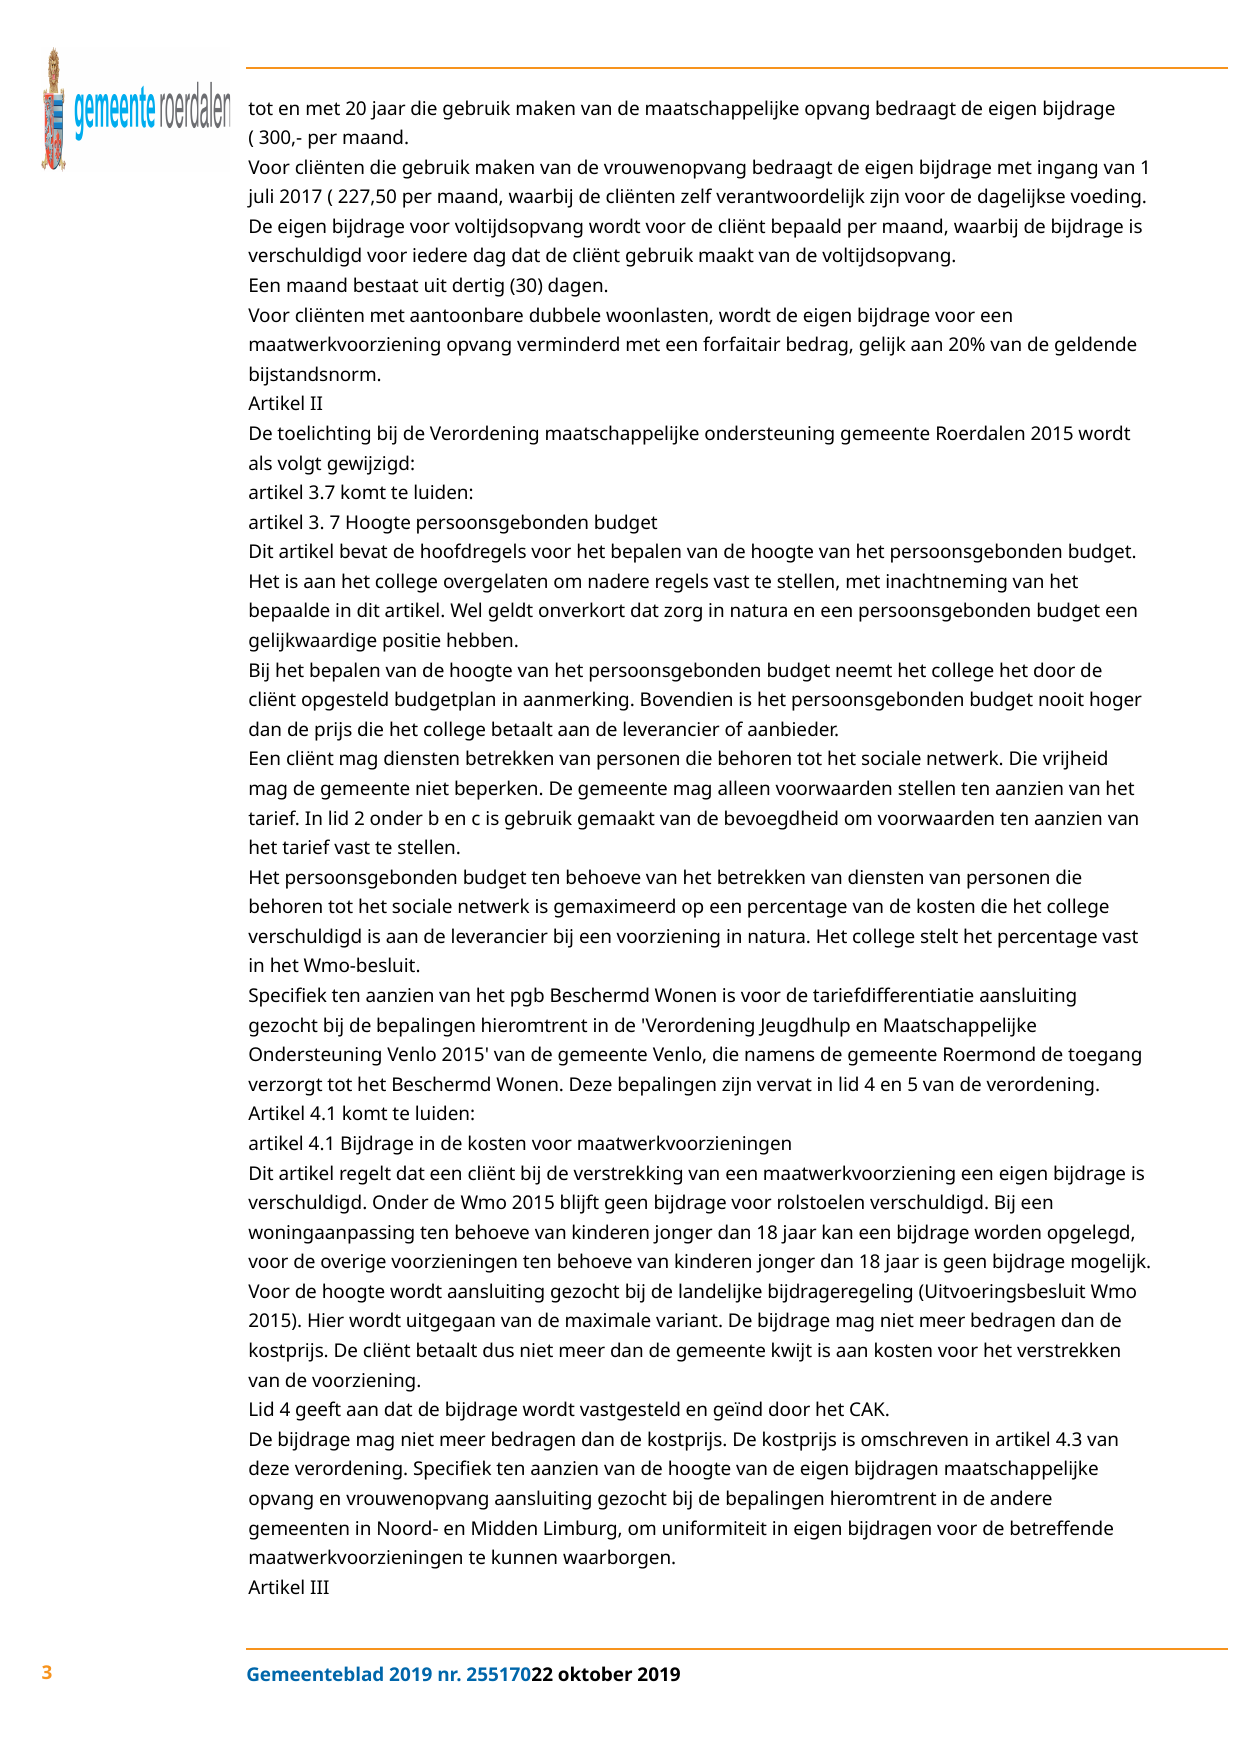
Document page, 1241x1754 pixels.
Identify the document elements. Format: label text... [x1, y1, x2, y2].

text De eigen bijdrage voor voltijdsopvang wordt voor de cliënt bepaald per maand, waarbij de bijdrage is verschuldigd voor iedere dag dat de cliënt gebruik maakt van de voltijdsopvang. [248, 213, 1152, 268]
text Het persoonsgebonden budget ten behoeve van het betrekken van diensten van personen die behoren tot het sociale netwerk is gemaximeerd op een percentage van de kosten die het college verschuldigd is aan de leverancier bij een voorziening in natura. Het college stelt het percentage vast in het Wmo-besluit. [248, 864, 1152, 978]
text Een maand bestaat uit dertig (30) dagen. [248, 272, 1152, 298]
text Lid 4 geeft aan dat de bijdrage wordt vastgesteld en geïnd door het CAK. [248, 1396, 1152, 1422]
text Artikel III [248, 1574, 1152, 1600]
text Voor cliënten die gebruik maken van de vrouwenopvang bedraagt de eigen bijdrage met ingang van 1 juli 2017 ( 227,50 per maand, waarbij de cliënten zelf verantwoordelijk zijn voor de dagelijkse voeding. [248, 154, 1152, 209]
text Dit artikel regelt dat een cliënt bij de verstrekking van een maatwerkvoorziening een eigen bijdrage is verschuldigd. Onder de Wmo 2015 blijft geen bijdrage voor rolstoelen verschuldigd. Bij een woningaanpassing ten behoeve van kinderen jonger dan 18 jaar kan een bijdrage worden opgelegd, voor de overige voorzieningen ten behoeve van kinderen jonger dan 18 jaar is geen bijdrage mogelijk. Voor de hoogte wordt aansluiting gezocht bij de landelijke bijdrageregeling (Uitvoeringsbesluit Wmo 2015). Hier wordt uitgegaan van de maximale variant. De bijdrage mag niet meer bedragen dan de kostprijs. De cliënt betaalt dus niet meer dan de gemeente kwijt is aan kosten voor het verstrekken van de voorziening. [248, 1160, 1152, 1393]
picture [41, 47, 231, 172]
text Bij het bepalen van de hoogte van het persoonsgebonden budget neemt het college het door de cliënt opgesteld budgetplan in aanmerking. Bovendien is het persoonsgebonden budget nooit hoger dan de prijs die het college betaalt aan de leverancier of aanbieder. [248, 657, 1152, 742]
text De toelichting bij de Verordening maatschappelijke ondersteuning gemeente Roerdalen 2015 wordt als volgt gewijzigd: [248, 420, 1152, 476]
text Artikel 4.1 komt te luiden: [248, 1101, 1152, 1126]
text tot en met 20 jaar die gebruik maken van de maatschappelijke opvang bedraagt de eigen bijdrage ( 300,- per maand. [248, 95, 1152, 150]
text Artikel II [248, 391, 1152, 416]
text Dit artikel bevat de hoofdregels voor het bepalen van de hoogte van het persoonsgebonden budget. Het is aan het college overgelaten om nadere regels vast te stellen, met inachtneming van het bepaalde in dit artikel. Wel geldt onverkort dat zorg in natura en een persoonsgebonden budget een gelijkwaardige positie hebben. [248, 538, 1152, 653]
text De bijdrage mag niet meer bedragen dan de kostprijs. De kostprijs is omschreven in artikel 4.3 van deze verordening. Specifiek ten aanzien van de hoogte van de eigen bijdragen maatschappelijke opvang en vrouwenopvang aansluiting gezocht bij de bepalingen hieromtrent in de andere gemeenten in Noord- en Midden Limburg, om uniformiteit in eigen bijdragen voor de betreffende maatwerkvoorzieningen te kunnen waarborgen. [248, 1426, 1152, 1570]
text Een cliënt mag diensten betrekken van personen die behoren tot het sociale netwerk. Die vrijheid mag de gemeente niet beperken. De gemeente mag alleen voorwaarden stellen ten aanzien van het tarief. In lid 2 onder b en c is gebruik gemaakt van de bevoegdheid om voorwaarden ten aanzien van het tarief vast te stellen. [248, 746, 1152, 860]
text Specifiek ten aanzien van het pgb Beschermd Wonen is voor de tariefdifferentiatie aansluiting gezocht bij de bepalingen hieromtrent in de 'Verordening Jeugdhulp en Maatschappelijke Ondersteuning Venlo 2015' van de gemeente Venlo, die namens de gemeente Roermond de toegang verzorgt tot het Beschermd Wonen. Deze bepalingen zijn vervat in lid 4 en 5 van de verordening. [248, 982, 1152, 1097]
text Voor cliënten met aantoonbare dubbele woonlasten, wordt de eigen bijdrage voor een maatwerkvoorziening opvang verminderd met een forfaitair bedrag, gelijk aan 20% van de geldende bijstandsnorm. [248, 302, 1152, 387]
text artikel 4.1 Bijdrage in de kosten voor maatwerkvoorzieningen [248, 1130, 1152, 1156]
text artikel 3.7 komt te luiden: [248, 479, 1152, 505]
text artikel 3. 7 Hoogte persoonsgebonden budget [248, 509, 1152, 535]
